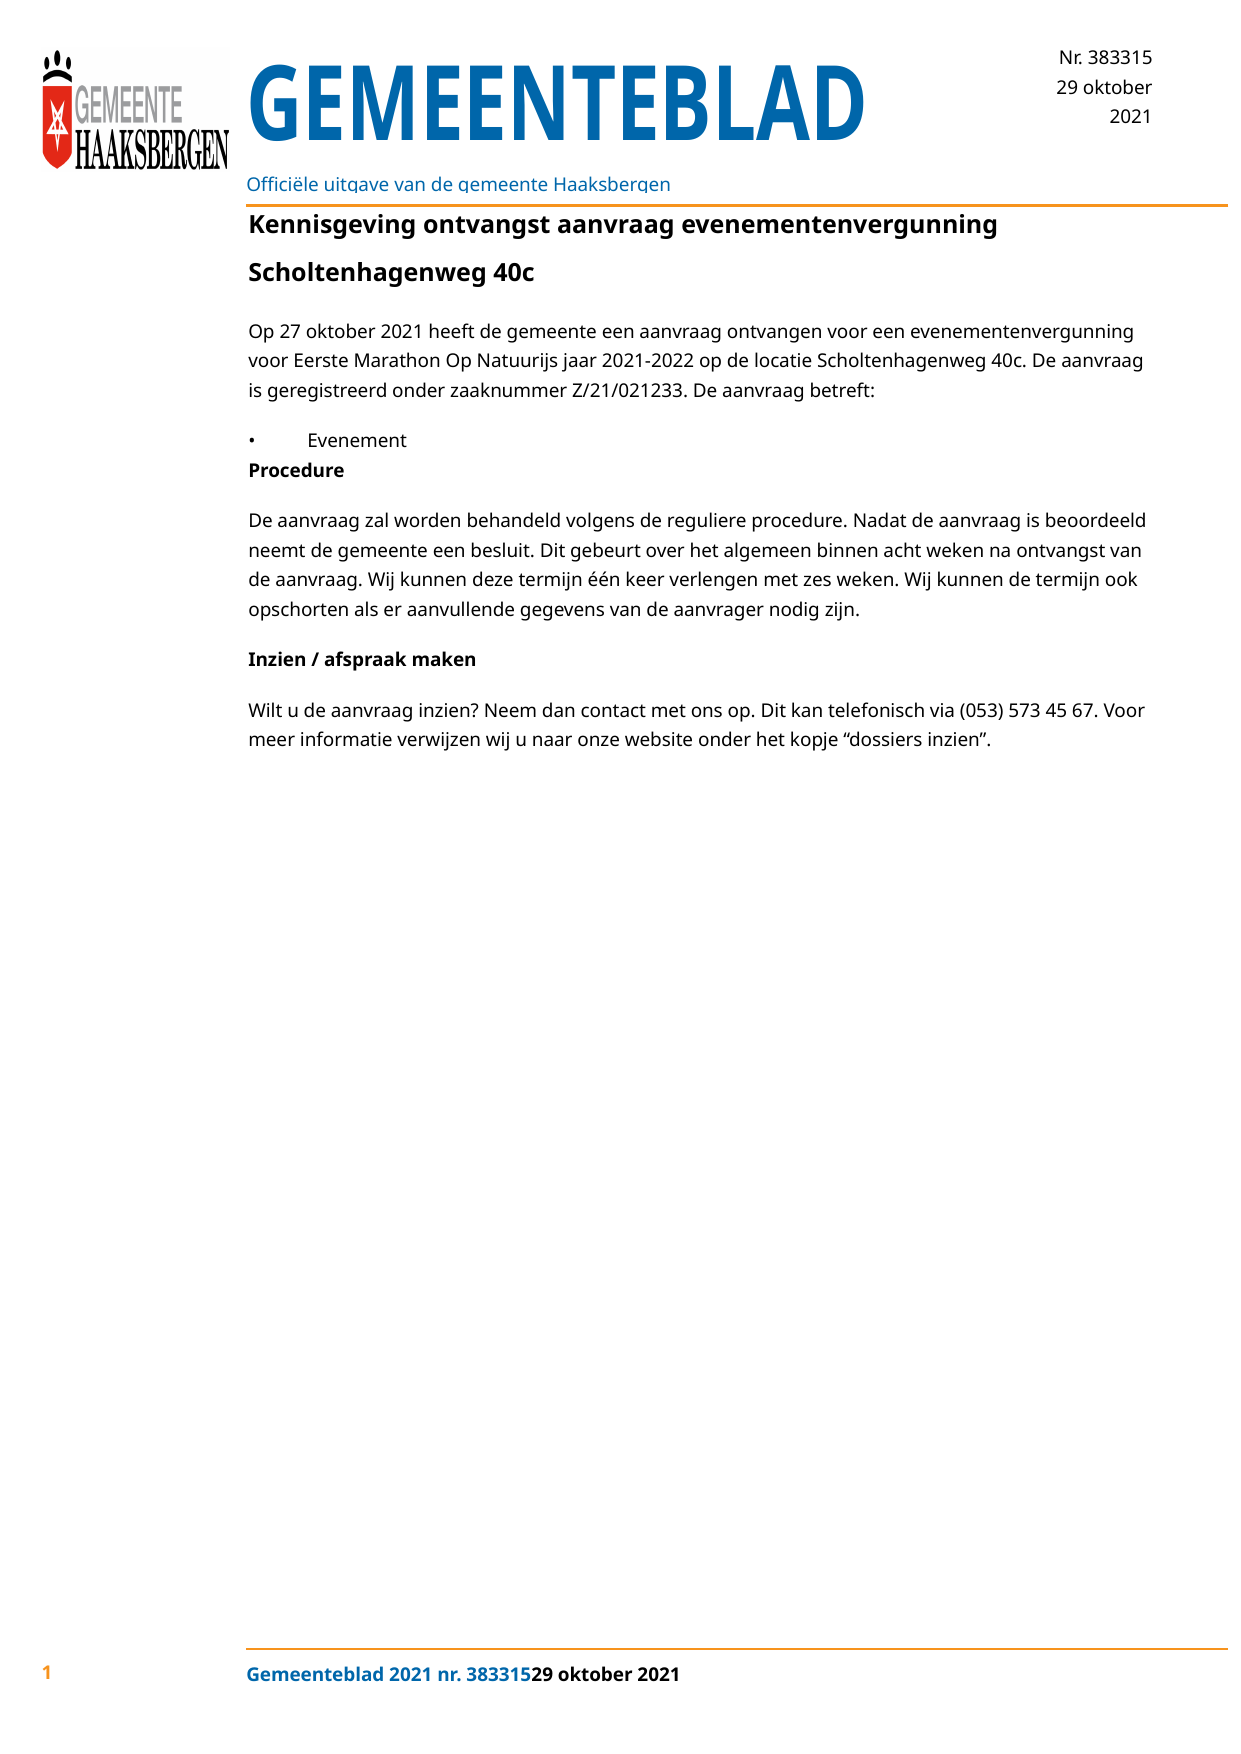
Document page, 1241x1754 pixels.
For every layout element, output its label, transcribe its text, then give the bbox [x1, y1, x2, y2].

text De aanvraag zal worden behandeld volgens de reguliere procedure. Nadat de aanvraag is beoordeeld neemt de gemeente een besluit. Dit gebeurt over het algemeen binnen acht weken na ontvangst van de aanvraag. Wij kunnen deze termijn één keer verlengen met zes weken. Wij kunnen de termijn ook opschorten als er aanvullende gegevens van de aanvrager nodig zijn. [248, 507, 1152, 622]
picture [41, 47, 231, 172]
text Procedure [248, 457, 1152, 483]
list Evenement [248, 427, 1152, 453]
text Inzien / afspraak maken [248, 647, 1152, 672]
text Op 27 oktober 2021 heeft de gemeente een aanvraag ontvangen voor een evenementenvergunning voor Eerste Marathon Op Natuurijs jaar 2021-2022 op de locatie Scholtenhagenweg 40c. De aanvraag is geregistreerd onder zaaknummer Z/21/021233. De aanvraag betreft: [248, 318, 1152, 403]
text Kennisgeving ontvangst aanvraag evenementenvergunning Scholtenhagenweg 40c [248, 207, 1152, 288]
text Wilt u de aanvraag inzien? Neem dan contact met ons op. Dit kan telefonisch via (053) 573 45 67. Voor meer informatie verwijzen wij u naar onze website onder het kopje “dossiers inzien”. [248, 697, 1152, 752]
